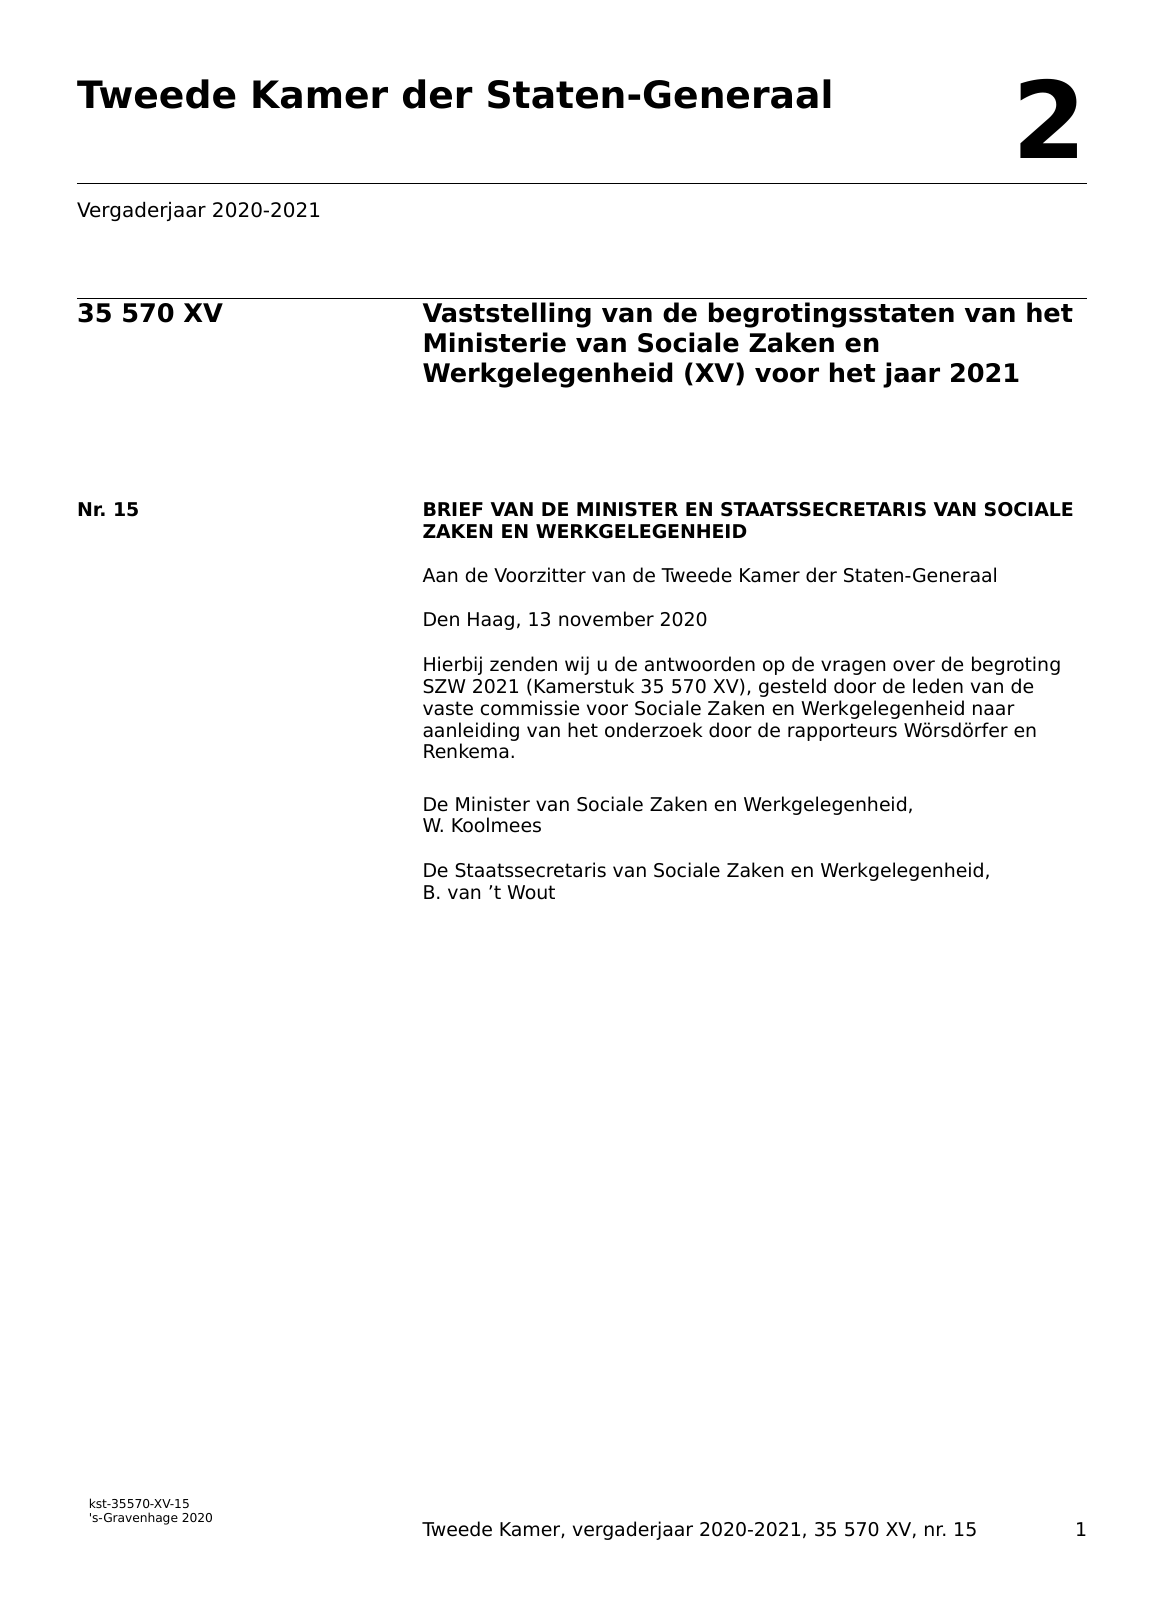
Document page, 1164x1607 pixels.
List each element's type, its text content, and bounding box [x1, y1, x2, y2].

text kst-35570-XV-15 [88, 1497, 323, 1511]
text Hierbij zenden wij u de antwoorden op de vragen over de begroting SZW 2021 (Kamerstuk 35 570 XV), gesteld door de leden van de vaste commissie voor Sociale Zaken en Werkgelegenheid naar aanleiding van het onderzoek door de rapporteurs Wörsdörfer en Renkema. [422, 653, 1087, 763]
subtitle Nr. 15 BRIEF VAN DE MINISTER EN STAATSSECRETARIS VAN SOCIALE ZAKEN EN WERKGELEGENHEID [77, 499, 1087, 543]
text Aan de Voorzitter van de Tweede Kamer der Staten-Generaal [422, 565, 1087, 587]
table_header 2 [886, 59, 1087, 183]
text 's-Gravenhage 2020 [88, 1511, 323, 1525]
text De Minister van Sociale Zaken en Werkgelegenheid, W. Koolmees [422, 793, 1087, 837]
text De Staatssecretaris van Sociale Zaken en Werkgelegenheid, B. van ’t Wout [422, 859, 1087, 903]
table_cell Vergaderjaar 2020-2021 [77, 184, 1087, 298]
table_header Tweede Kamer der Staten-Generaal [77, 59, 886, 183]
text Den Haag, 13 november 2020 [422, 609, 1087, 631]
subtitle 35 570 XV Vaststelling van de begrotingsstaten van het Ministerie van Sociale Zaken en Werkgelegenheid (XV) voor het jaar 2021 [77, 299, 1087, 388]
